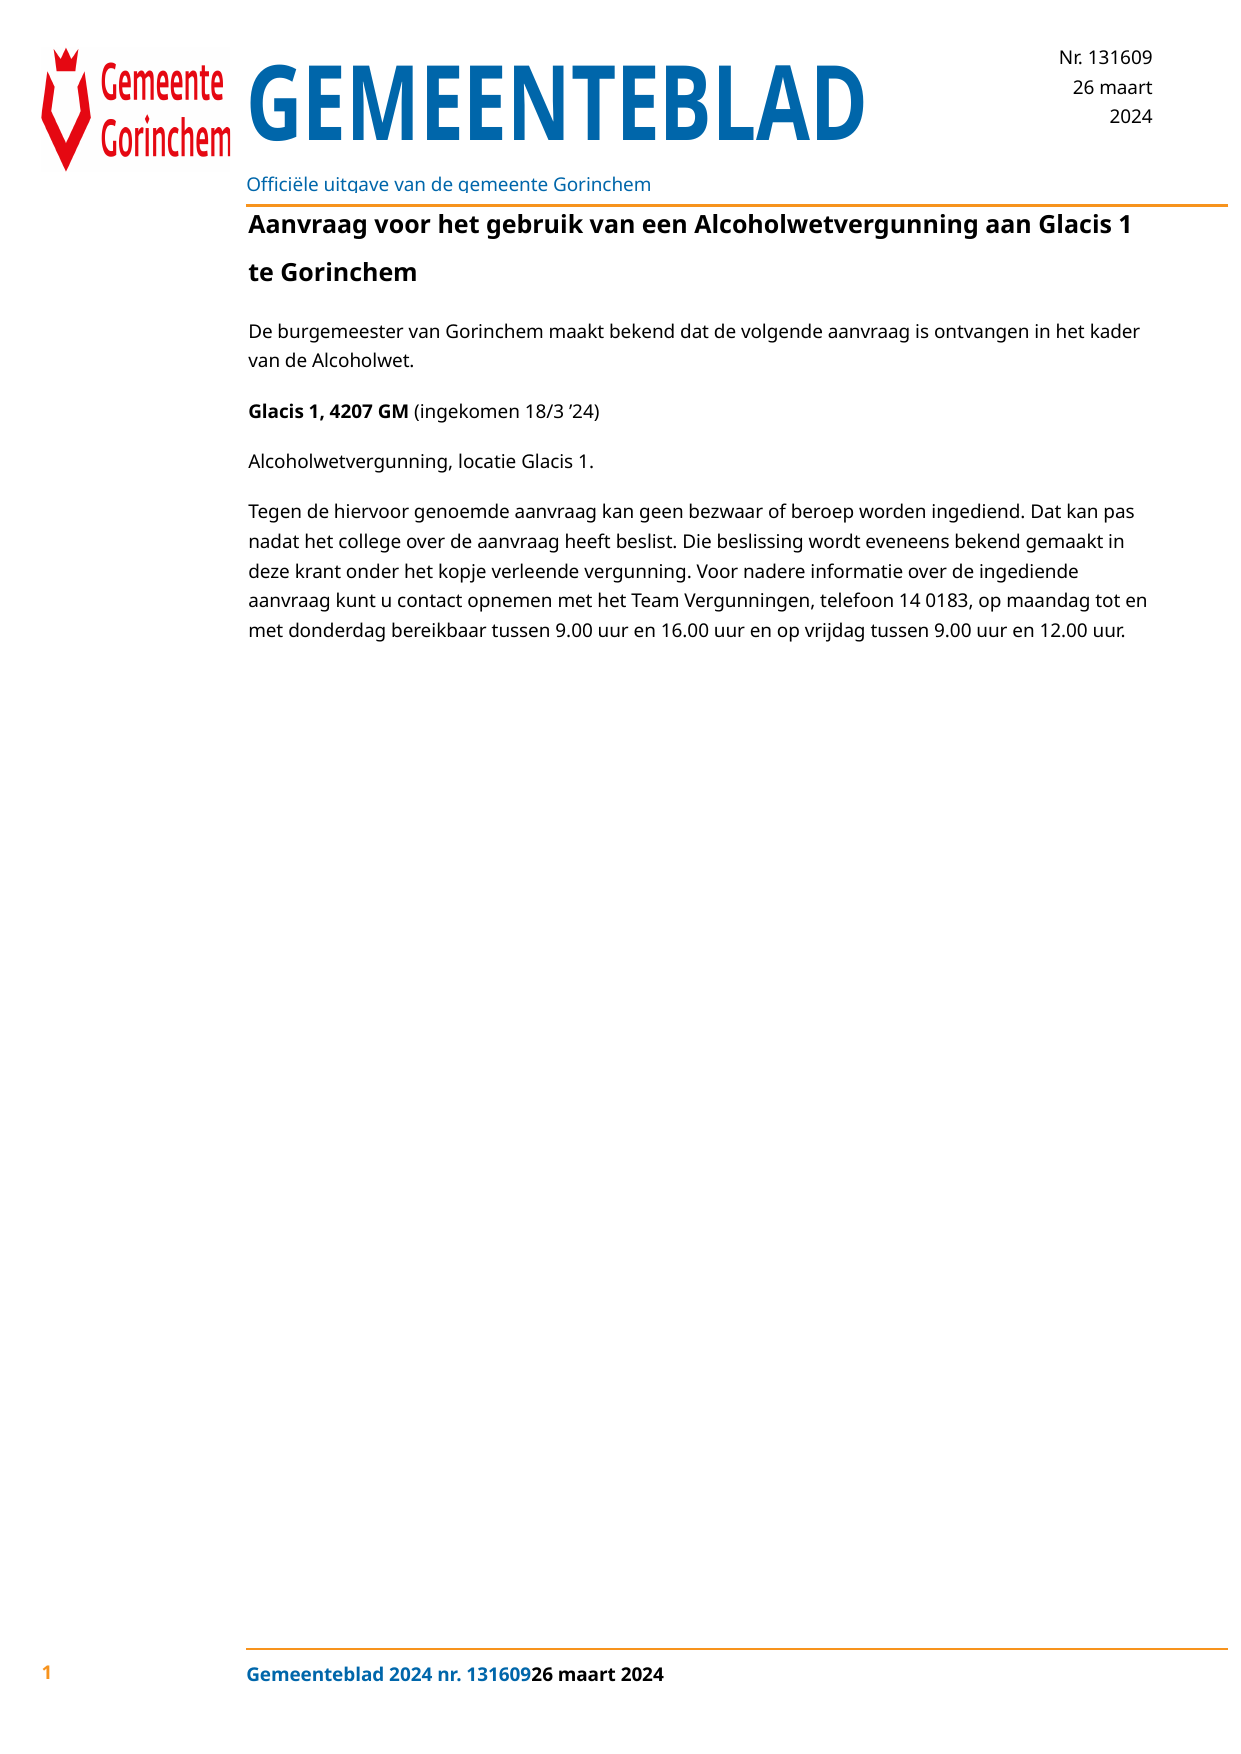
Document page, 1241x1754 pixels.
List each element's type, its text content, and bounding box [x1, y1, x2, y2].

text Alcoholwetvergunning, locatie Glacis 1. [248, 448, 1152, 474]
text Tegen de hiervoor genoemde aanvraag kan geen bezwaar of beroep worden ingediend. Dat kan pas nadat het college over de aanvraag heeft beslist. Die beslissing wordt eveneens bekend gemaakt in deze krant onder het kopje verleende vergunning. Voor nadere informatie over de ingediende aanvraag kunt u contact opnemen met het Team Vergunningen, telefoon 14 0183, op maandag tot en met donderdag bereikbaar tussen 9.00 uur en 16.00 uur en op vrijdag tussen 9.00 uur en 12.00 uur. [248, 499, 1152, 643]
text Glacis 1, 4207 GM (ingekomen 18/3 ’24) [248, 398, 1152, 424]
picture [41, 47, 231, 172]
text Aanvraag voor het gebruik van een Alcoholwetvergunning aan Glacis 1 te Gorinchem [248, 207, 1152, 288]
text De burgemeester van Gorinchem maakt bekend dat de volgende aanvraag is ontvangen in het kader van de Alcoholwet. [248, 318, 1152, 373]
